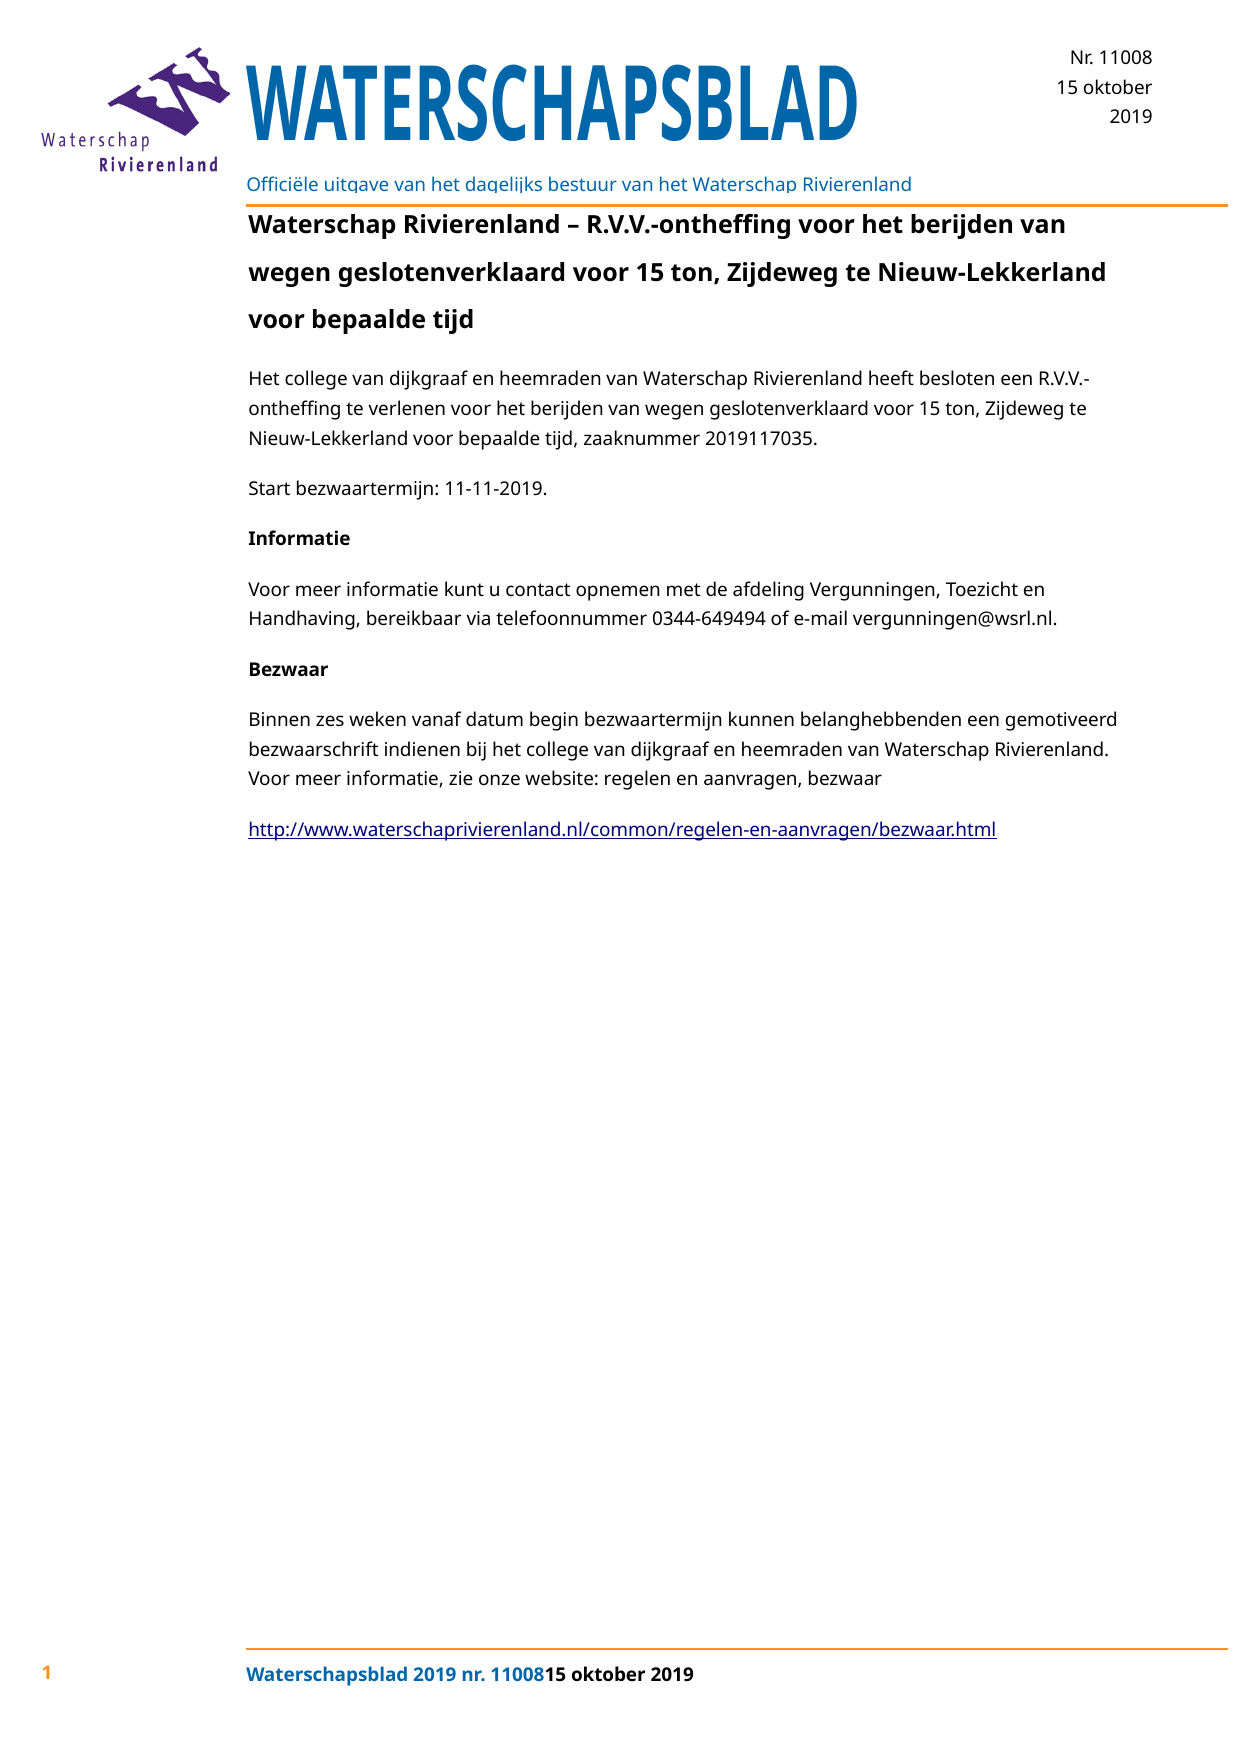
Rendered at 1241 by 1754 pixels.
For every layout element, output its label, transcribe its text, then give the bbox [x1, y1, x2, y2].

text Binnen zes weken vanaf datum begin bezwaartermijn kunnen belanghebbenden een gemotiveerd bezwaarschrift indienen bij het college van dijkgraaf en heemraden van Waterschap Rivierenland. Voor meer informatie, zie onze website: regelen en aanvragen, bezwaar [248, 706, 1152, 791]
text Start bezwaartermijn: 11-11-2019. [248, 475, 1152, 501]
text Bezwaar [248, 656, 1152, 682]
picture [41, 47, 231, 172]
text http://www.waterschaprivierenland.nl/common/regelen-en-aanvragen/bezwaar.html [248, 816, 1152, 842]
text Waterschap Rivierenland – R.V.V.-ontheffing voor het berijden van wegen geslotenverklaard voor 15 ton, Zijdeweg te Nieuw-Lekkerland voor bepaalde tijd [248, 207, 1152, 336]
text Voor meer informatie kunt u contact opnemen met de afdeling Vergunningen, Toezicht en Handhaving, bereikbaar via telefoonnummer 0344-649494 of e-mail vergunningen@wsrl.nl. [248, 576, 1152, 631]
text Het college van dijkgraaf en heemraden van Waterschap Rivierenland heeft besloten een R.V.V.-ontheffing te verlenen voor het berijden van wegen geslotenverklaard voor 15 ton, Zijdeweg te Nieuw-Lekkerland voor bepaalde tijd, zaaknummer 2019117035. [248, 366, 1152, 450]
text Informatie [248, 526, 1152, 551]
